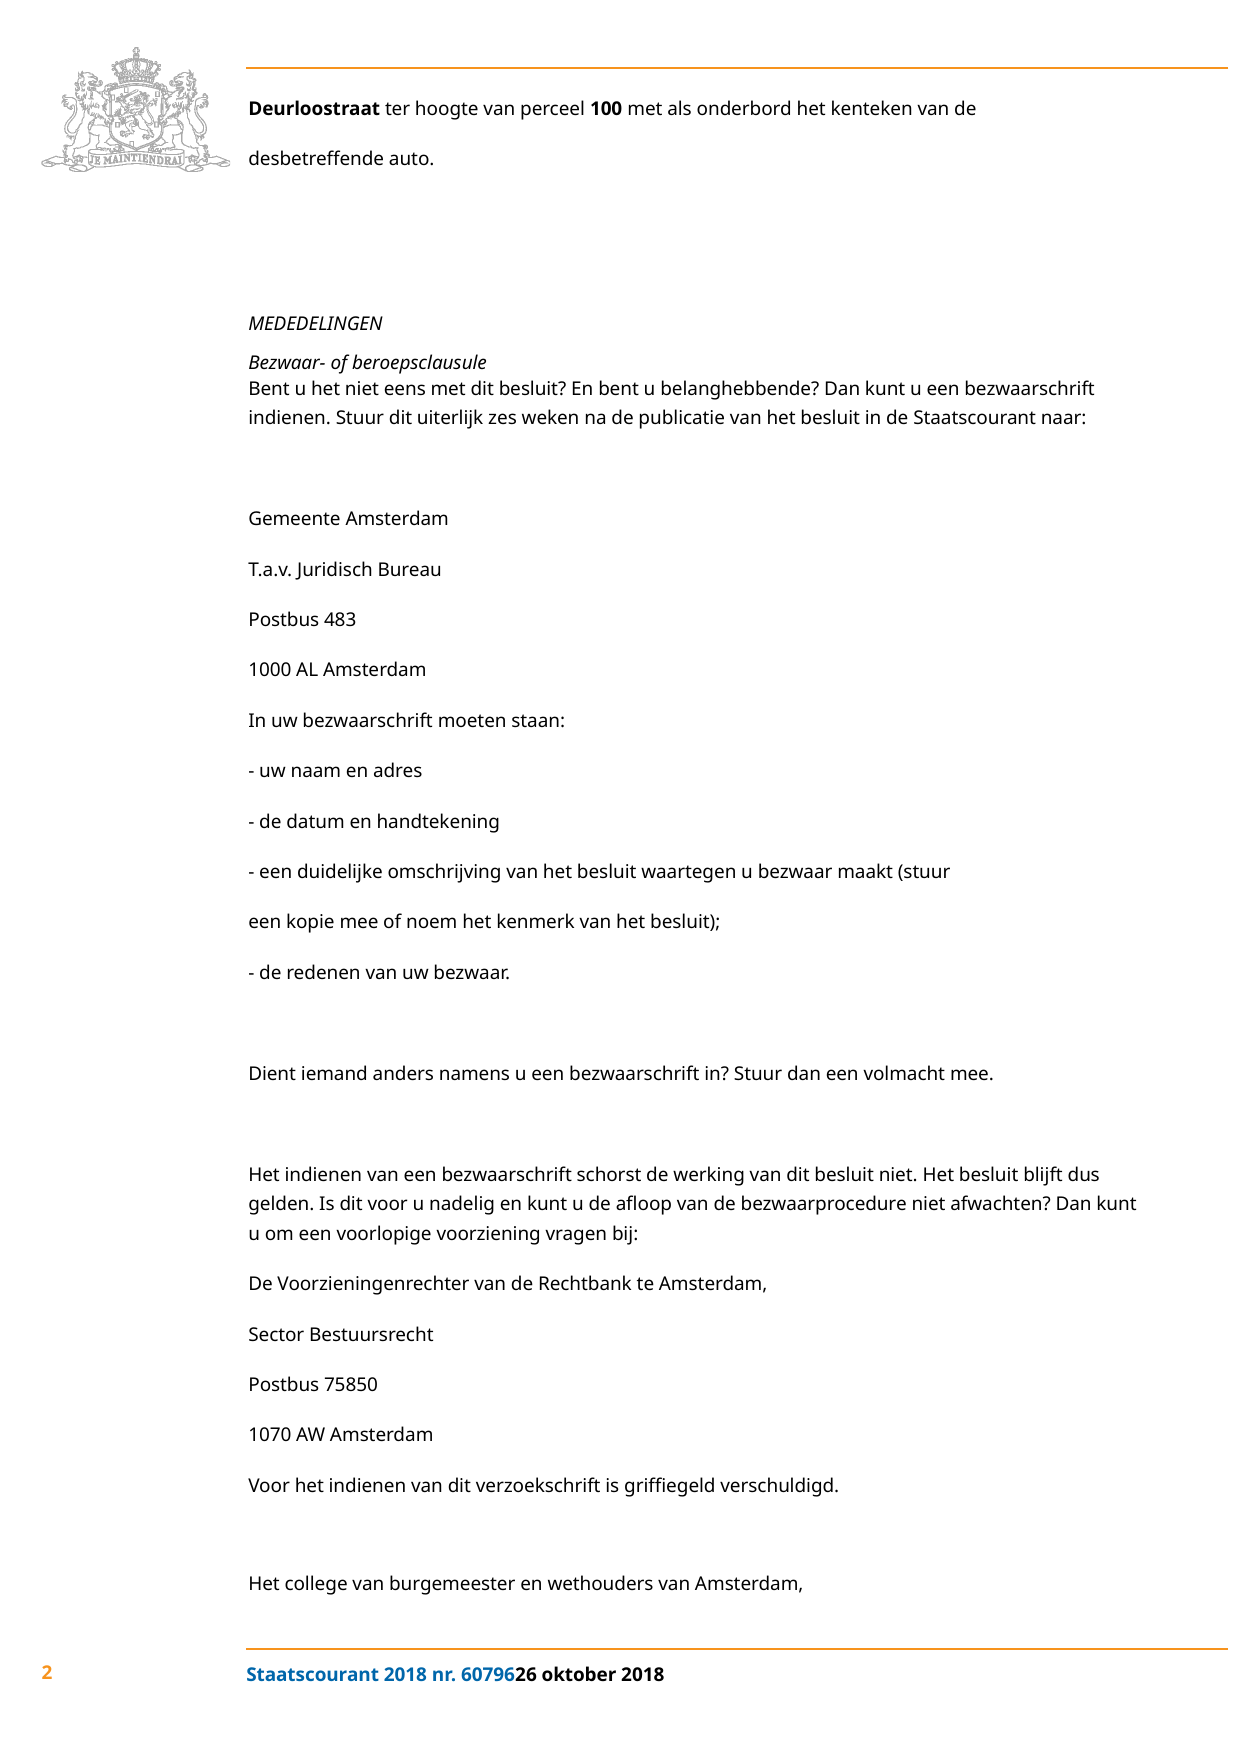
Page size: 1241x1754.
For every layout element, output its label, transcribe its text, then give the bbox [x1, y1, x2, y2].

text MEDEDELINGEN [248, 310, 1152, 336]
text Bezwaar- of beroepsclausule [248, 349, 1152, 375]
text T.a.v. Juridisch Bureau [248, 556, 1152, 582]
text - uw naam en adres [248, 757, 1152, 783]
text een kopie mee of noem het kenmerk van het besluit); [248, 909, 1152, 934]
text - de redenen van uw bezwaar. [248, 959, 1152, 985]
text Dient iemand anders namens u een bezwaarschrift in? Stuur dan een volmacht mee. [248, 1060, 1152, 1086]
text Deurloostraat ter hoogte van perceel 100 met als onderbord het kenteken van de [248, 95, 1152, 121]
text Postbus 75850 [248, 1371, 1152, 1397]
text 1070 AW Amsterdam [248, 1422, 1152, 1447]
text Het college van burgemeester en wethouders van Amsterdam, [248, 1570, 1152, 1596]
text Voor het indienen van dit verzoekschrift is griffiegeld verschuldigd. [248, 1472, 1152, 1498]
text Bent u het niet eens met dit besluit? En bent u belanghebbende? Dan kunt u een bezwaarschrift indienen. Stuur dit uiterlijk zes weken na de publicatie van het besluit in de Staatscourant naar: [248, 375, 1152, 430]
text - de datum en handtekening [248, 808, 1152, 834]
text Sector Bestuursrecht [248, 1321, 1152, 1347]
text 1000 AL Amsterdam [248, 657, 1152, 682]
text - een duidelijke omschrijving van het besluit waartegen u bezwaar maakt (stuur [248, 858, 1152, 884]
text Gemeente Amsterdam [248, 505, 1152, 531]
text desbetreffende auto. [248, 145, 1152, 171]
text Postbus 483 [248, 606, 1152, 632]
text De Voorzieningenrechter van de Rechtbank te Amsterdam, [248, 1270, 1152, 1296]
text Het indienen van een bezwaarschrift schorst de werking van dit besluit niet. Het besluit blijft dus gelden. Is dit voor u nadelig en kunt u de afloop van de bezwaarprocedure niet afwachten? Dan kunt u om een voorlopige voorziening vragen bij: [248, 1161, 1152, 1246]
picture [41, 47, 231, 172]
text In uw bezwaarschrift moeten staan: [248, 707, 1152, 733]
